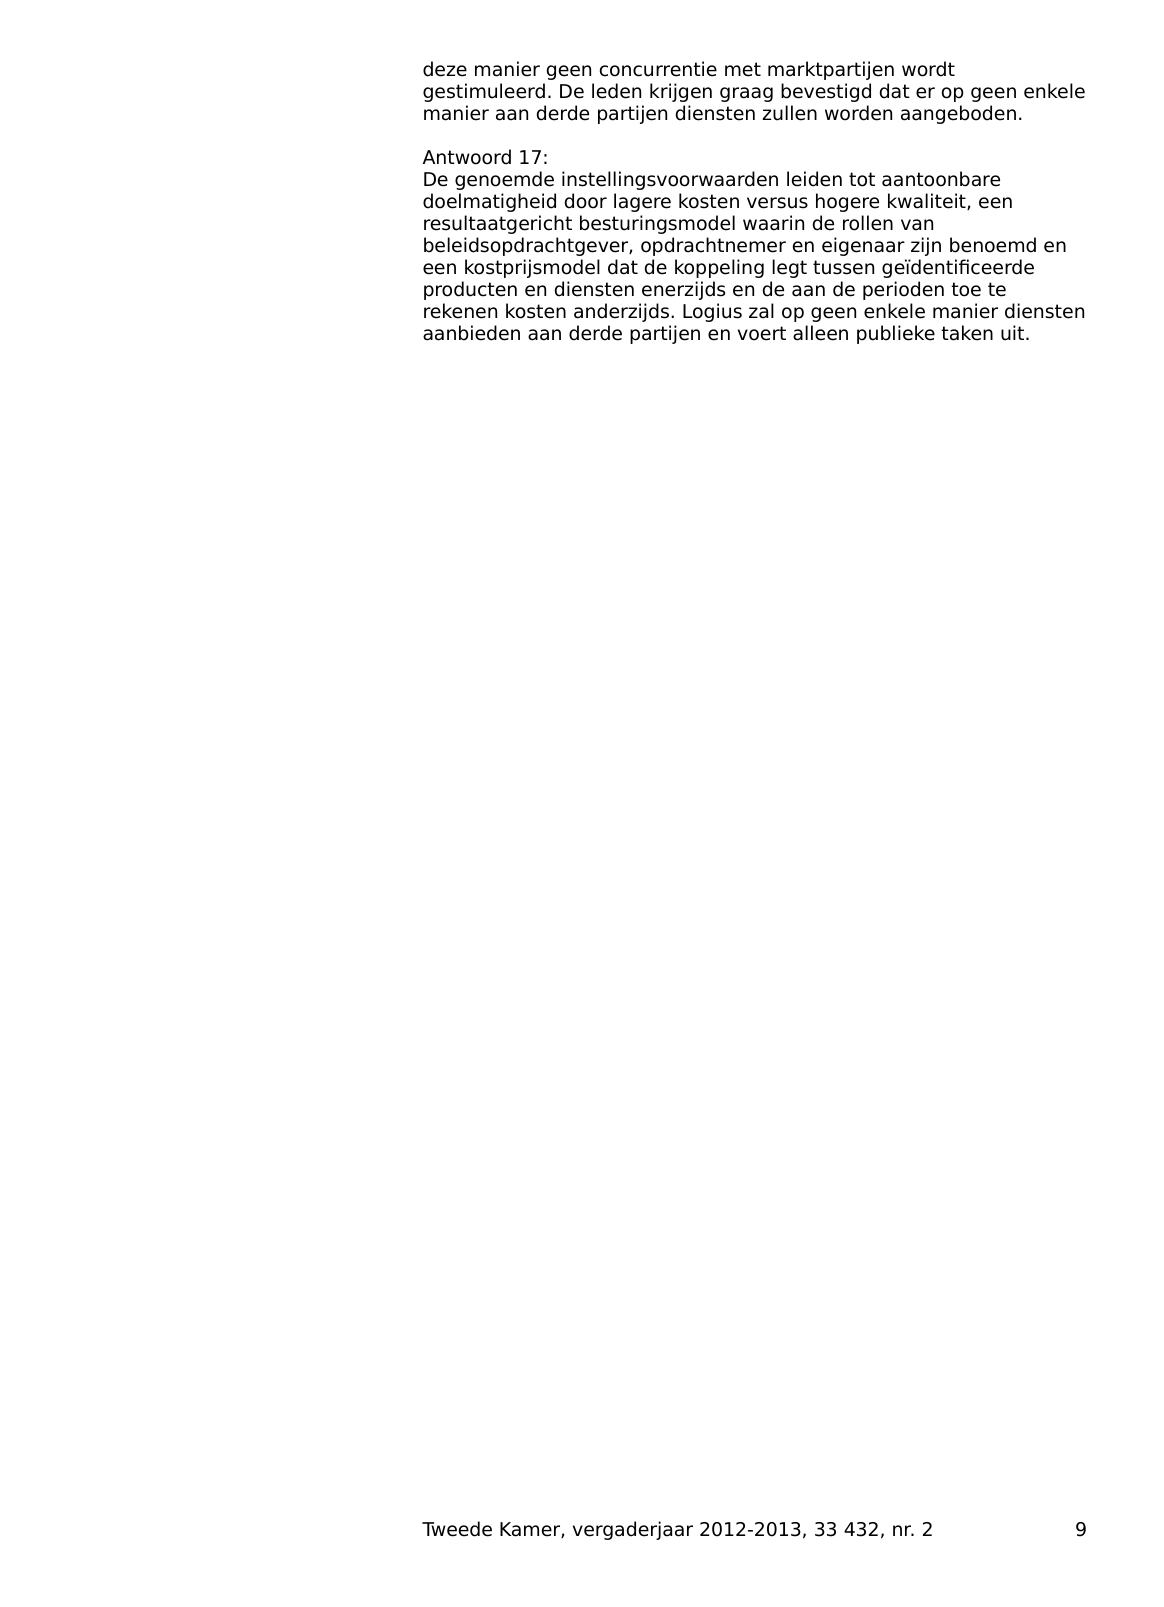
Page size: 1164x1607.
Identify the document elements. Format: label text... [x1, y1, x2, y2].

text De genoemde instellingsvoorwaarden leiden tot aantoonbare doelmatigheid door lagere kosten versus hogere kwaliteit, een resultaatgericht besturingsmodel waarin de rollen van beleidsopdrachtgever, opdrachtnemer en eigenaar zijn benoemd en een kostprijsmodel dat de koppeling legt tussen geïdentificeerde producten en diensten enerzijds en de aan de perioden toe te rekenen kosten anderzijds. Logius zal op geen enkele manier diensten aanbieden aan derde partijen en voert alleen publieke taken uit. [422, 169, 1087, 345]
text Antwoord 17: [422, 147, 1087, 169]
text deze manier geen concurrentie met marktpartijen wordt gestimuleerd. De leden krijgen graag bevestigd dat er op geen enkele manier aan derde partijen diensten zullen worden aangeboden. [422, 59, 1087, 125]
